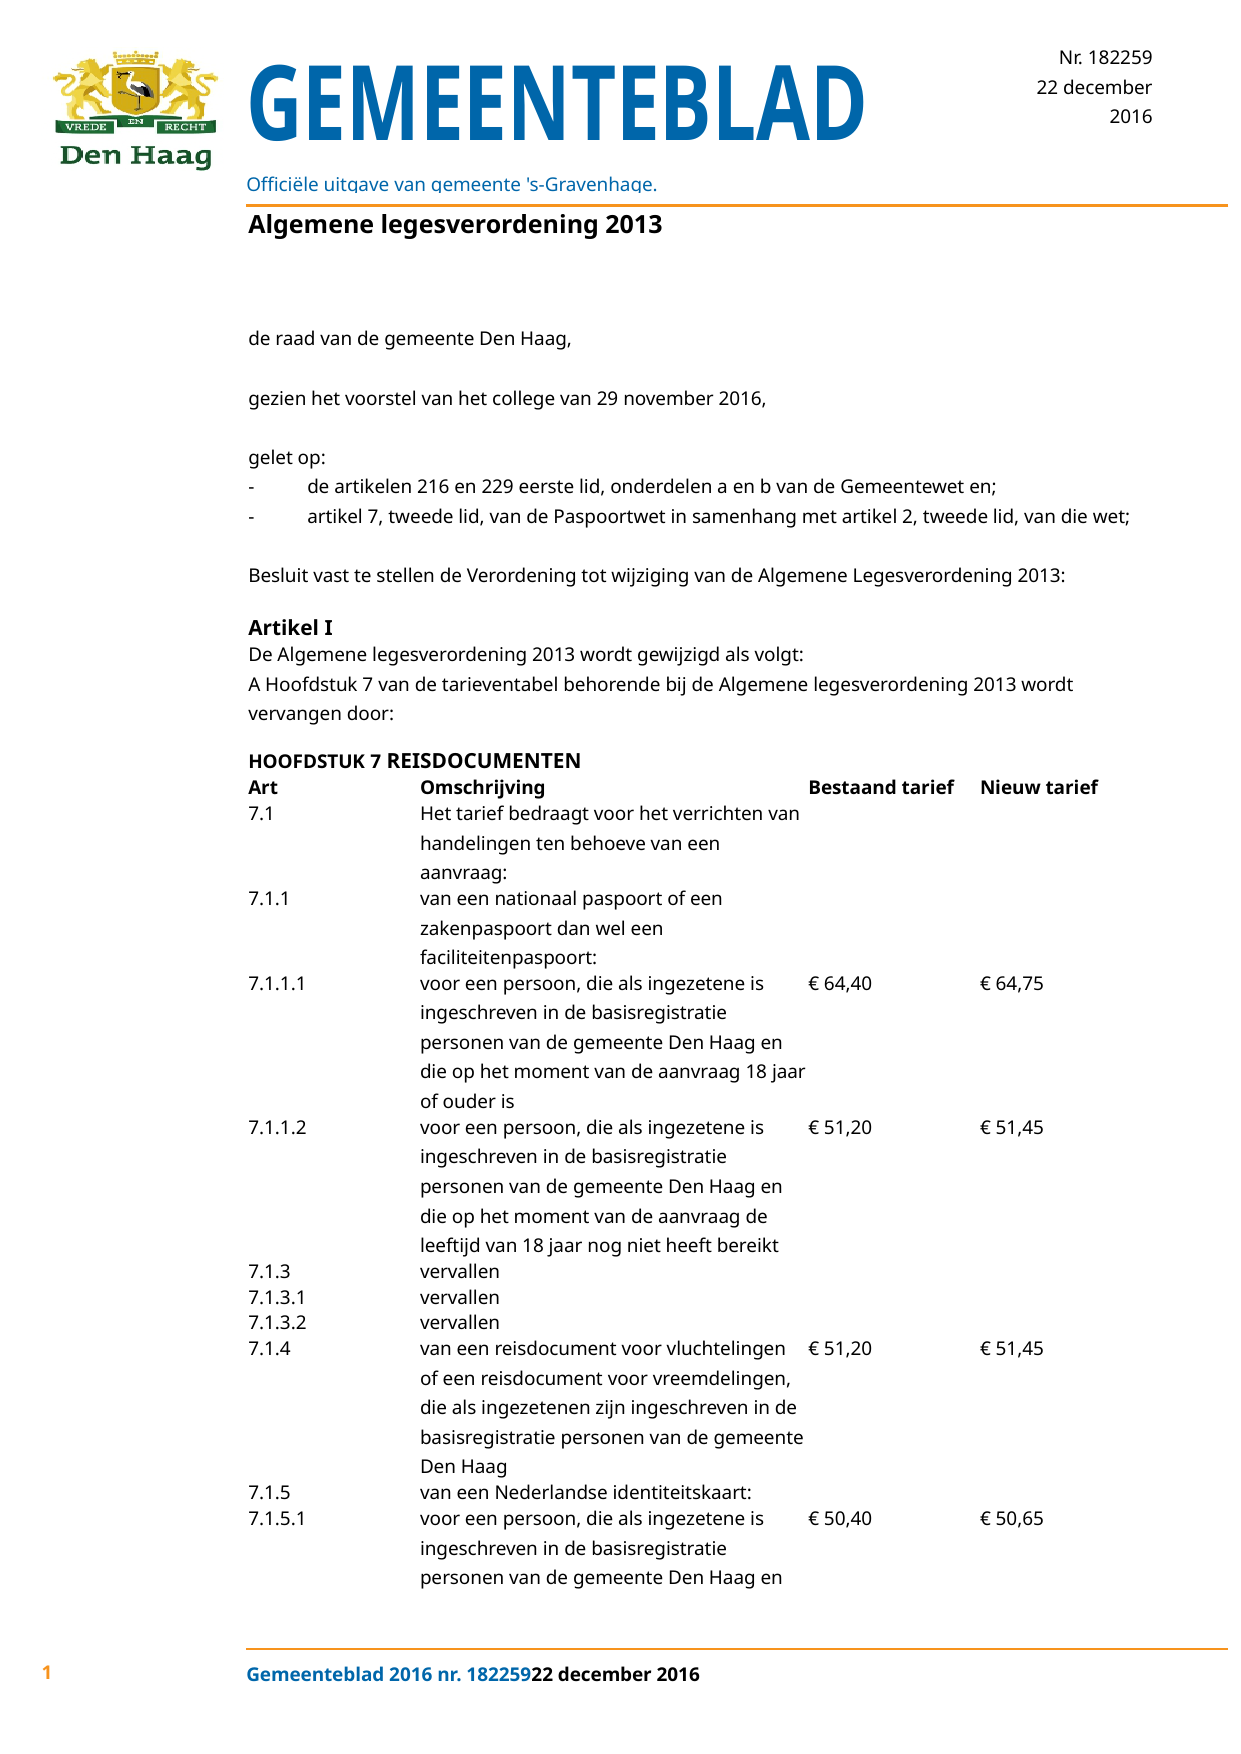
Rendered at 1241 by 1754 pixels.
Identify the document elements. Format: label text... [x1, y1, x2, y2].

table_cell 7.1.3 [248, 1258, 420, 1284]
table_cell 7.1.5.1 [248, 1505, 420, 1590]
table_cell [980, 800, 1152, 885]
table_cell € 50,65 [980, 1505, 1152, 1590]
text Besluit vast te stellen de Verordening tot wijziging van de Algemene Legesverordening 2013: [248, 562, 1152, 588]
list artikel 7, tweede lid, van de Paspoortwet in samenhang met artikel 2, tweede lid, van die wet; [248, 503, 1152, 529]
text De Algemene legesverordening 2013 wordt gewijzigd als volgt: [248, 641, 1152, 667]
table_cell 7.1.1 [248, 885, 420, 970]
table_cell [808, 1479, 980, 1505]
table_cell van een Nederlandse identiteitskaart: [420, 1479, 808, 1505]
table_cell [808, 1284, 980, 1309]
table_cell van een nationaal paspoort of een zakenpaspoort dan wel een faciliteitenpaspoort: [420, 885, 808, 970]
text A Hoofdstuk 7 van de tarieventabel behorende bij de Algemene legesverordening 2013 wordt vervangen door: [248, 671, 1152, 726]
table_cell 7.1.4 [248, 1335, 420, 1479]
table_cell € 64,75 [980, 970, 1152, 1114]
table_cell 7.1.3.1 [248, 1284, 420, 1309]
table_cell [808, 1310, 980, 1335]
table_header Omschrijving [420, 775, 808, 800]
table_cell [808, 885, 980, 970]
list de artikelen 216 en 229 eerste lid, onderdelen a en b van de Gemeentewet en; [248, 473, 1152, 499]
table_cell € 51,20 [808, 1335, 980, 1479]
text Algemene legesverordening 2013 [248, 207, 1152, 241]
table_header Art [248, 775, 420, 800]
table_cell vervallen [420, 1284, 808, 1309]
table_cell 7.1.1.2 [248, 1114, 420, 1258]
table_header Nieuw tarief [980, 775, 1152, 800]
table_cell [808, 1258, 980, 1284]
table_header Bestaand tarief [808, 775, 980, 800]
text gelet op: [248, 444, 1152, 470]
table_cell van een reisdocument voor vluchtelingen of een reisdocument voor vreemdelingen, die als ingezetenen zijn ingeschreven in de basisregistratie personen van de gemeente Den Haag [420, 1335, 808, 1479]
table_cell [980, 885, 1152, 970]
table_cell voor een persoon, die als ingezetene is ingeschreven in de basisregistratie personen van de gemeente Den Haag en die op het moment van de aanvraag 18 jaar of ouder is [420, 970, 808, 1114]
table_cell € 50,40 [808, 1505, 980, 1590]
table_cell [980, 1310, 1152, 1335]
text gezien het voorstel van het college van 29 november 2016, [248, 385, 1152, 411]
table_cell [980, 1479, 1152, 1505]
table_cell Het tarief bedraagt voor het verrichten van handelingen ten behoeve van een aanvraag: [420, 800, 808, 885]
table_cell voor een persoon, die als ingezetene is ingeschreven in de basisregistratie personen van de gemeente Den Haag en [420, 1505, 808, 1590]
table_cell 7.1 [248, 800, 420, 885]
text HOOFDSTUK 7 REISDOCUMENTEN [248, 746, 1152, 774]
table_cell € 51,20 [808, 1114, 980, 1258]
table_cell € 64,40 [808, 970, 980, 1114]
table_cell vervallen [420, 1310, 808, 1335]
table_cell [980, 1284, 1152, 1309]
text de raad van de gemeente Den Haag, [248, 326, 1152, 351]
table_cell € 51,45 [980, 1114, 1152, 1258]
text Artikel I [248, 613, 1152, 641]
table_cell [980, 1258, 1152, 1284]
table_cell 7.1.1.1 [248, 970, 420, 1114]
table_cell € 51,45 [980, 1335, 1152, 1479]
table_cell voor een persoon, die als ingezetene is ingeschreven in de basisregistratie personen van de gemeente Den Haag en die op het moment van de aanvraag de leeftijd van 18 jaar nog niet heeft bereikt [420, 1114, 808, 1258]
picture [41, 47, 231, 172]
table_cell vervallen [420, 1258, 808, 1284]
table_cell [808, 800, 980, 885]
table_cell 7.1.5 [248, 1479, 420, 1505]
table_cell 7.1.3.2 [248, 1310, 420, 1335]
